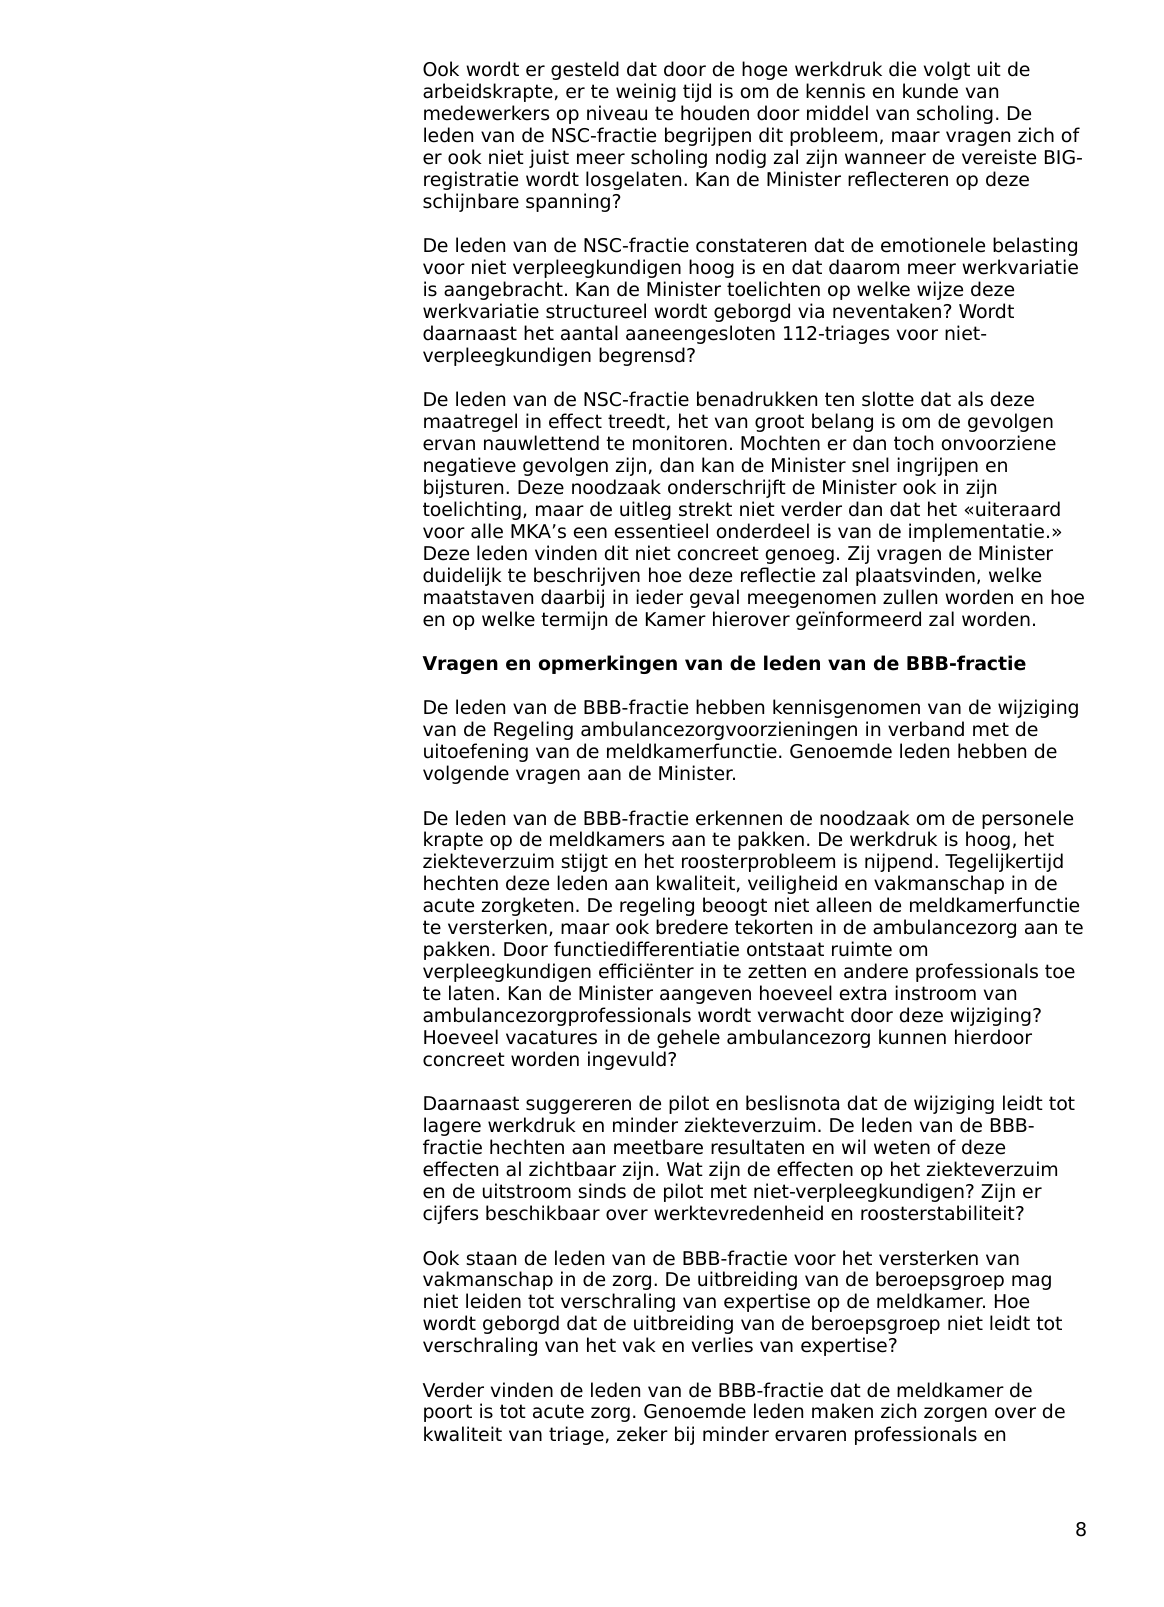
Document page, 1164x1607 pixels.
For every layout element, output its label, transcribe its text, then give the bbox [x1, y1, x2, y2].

text De leden van de BBB-fractie erkennen de noodzaak om de personele krapte op de meldkamers aan te pakken. De werkdruk is hoog, het ziekteverzuim stijgt en het roosterprobleem is nijpend. Tegelijkertijd hechten deze leden aan kwaliteit, veiligheid en vakmanschap in de acute zorgketen. De regeling beoogt niet alleen de meldkamerfunctie te versterken, maar ook bredere tekorten in de ambulancezorg aan te pakken. Door functiedifferentiatie ontstaat ruimte om verpleegkundigen efficiënter in te zetten en andere professionals toe te laten. Kan de Minister aangeven hoeveel extra instroom van ambulancezorgprofessionals wordt verwacht door deze wijziging? Hoeveel vacatures in de gehele ambulancezorg kunnen hierdoor concreet worden ingevuld? [422, 807, 1087, 1071]
subtitle Vragen en opmerkingen van de leden van de BBB-fractie [422, 653, 1087, 675]
text Ook wordt er gesteld dat door de hoge werkdruk die volgt uit de arbeidskrapte, er te weinig tijd is om de kennis en kunde van medewerkers op niveau te houden door middel van scholing. De leden van de NSC-fractie begrijpen dit probleem, maar vragen zich of er ook niet juist meer scholing nodig zal zijn wanneer de vereiste BIG-registratie wordt losgelaten. Kan de Minister reflecteren op deze schijnbare spanning? [422, 59, 1087, 213]
text Daarnaast suggereren de pilot en beslisnota dat de wijziging leidt tot lagere werkdruk en minder ziekteverzuim. De leden van de BBB-fractie hechten aan meetbare resultaten en wil weten of deze effecten al zichtbaar zijn. Wat zijn de effecten op het ziekteverzuim en de uitstroom sinds de pilot met niet-verpleegkundigen? Zijn er cijfers beschikbaar over werktevredenheid en roosterstabiliteit? [422, 1093, 1087, 1225]
text De leden van de NSC-fractie benadrukken ten slotte dat als deze maatregel in effect treedt, het van groot belang is om de gevolgen ervan nauwlettend te monitoren. Mochten er dan toch onvoorziene negatieve gevolgen zijn, dan kan de Minister snel ingrijpen en bijsturen. Deze noodzaak onderschrijft de Minister ook in zijn toelichting, maar de uitleg strekt niet verder dan dat het «uiteraard voor alle MKA’s een essentieel onderdeel is van de implementatie.» Deze leden vinden dit niet concreet genoeg. Zij vragen de Minister duidelijk te beschrijven hoe deze reflectie zal plaatsvinden, welke maatstaven daarbij in ieder geval meegenomen zullen worden en hoe en op welke termijn de Kamer hierover geïnformeerd zal worden. [422, 389, 1087, 631]
text De leden van de BBB-fractie hebben kennisgenomen van de wijziging van de Regeling ambulancezorgvoorzieningen in verband met de uitoefening van de meldkamerfunctie. Genoemde leden hebben de volgende vragen aan de Minister. [422, 697, 1087, 785]
text De leden van de NSC-fractie constateren dat de emotionele belasting voor niet verpleegkundigen hoog is en dat daarom meer werkvariatie is aangebracht. Kan de Minister toelichten op welke wijze deze werkvariatie structureel wordt geborgd via neventaken? Wordt daarnaast het aantal aaneengesloten 112-triages voor niet-verpleegkundigen begrensd? [422, 235, 1087, 367]
text Ook staan de leden van de BBB-fractie voor het versterken van vakmanschap in de zorg. De uitbreiding van de beroepsgroep mag niet leiden tot verschraling van expertise op de meldkamer. Hoe wordt geborgd dat de uitbreiding van de beroepsgroep niet leidt tot verschraling van het vak en verlies van expertise? [422, 1247, 1087, 1357]
text Verder vinden de leden van de BBB-fractie dat de meldkamer de poort is tot acute zorg. Genoemde leden maken zich zorgen over de kwaliteit van triage, zeker bij minder ervaren professionals en [422, 1379, 1087, 1445]
